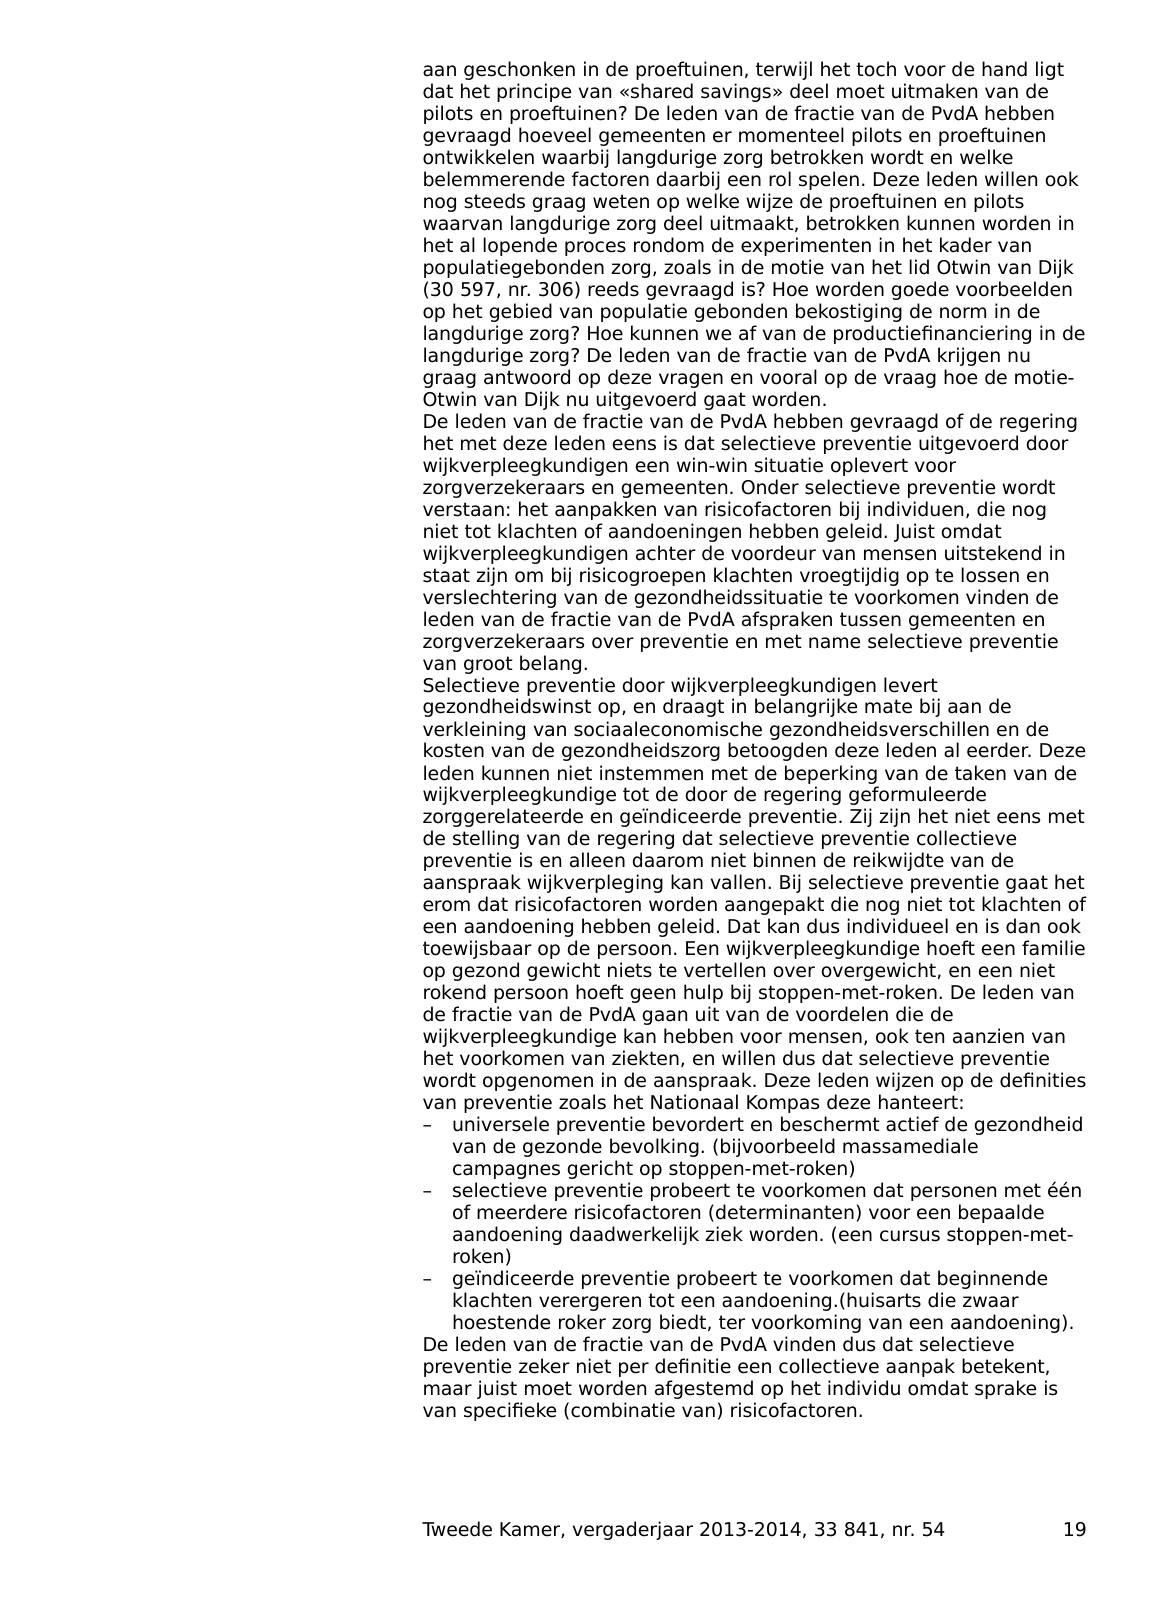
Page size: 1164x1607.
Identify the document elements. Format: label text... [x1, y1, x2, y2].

text Selectieve preventie door wijkverpleegkundigen levert gezondheidswinst op, en draagt in belangrijke mate bij aan de verkleining van sociaaleconomische gezondheidsverschillen en de kosten van de gezondheidszorg betoogden deze leden al eerder. Deze leden kunnen niet instemmen met de beperking van de taken van de wijkverpleegkundige tot de door de regering geformuleerde zorggerelateerde en geïndiceerde preventie. Zij zijn het niet eens met de stelling van de regering dat selectieve preventie collectieve preventie is en alleen daarom niet binnen de reikwijdte van de aanspraak wijkverpleging kan vallen. Bij selectieve preventie gaat het erom dat risicofactoren worden aangepakt die nog niet tot klachten of een aandoening hebben geleid. Dat kan dus individueel en is dan ook toewijsbaar op de persoon. Een wijkverpleegkundige hoeft een familie op gezond gewicht niets te vertellen over overgewicht, en een niet rokend persoon hoeft geen hulp bij stoppen-met-roken. De leden van de fractie van de PvdA gaan uit van de voordelen die de wijkverpleegkundige kan hebben voor mensen, ook ten aanzien van het voorkomen van ziekten, en willen dus dat selectieve preventie wordt opgenomen in de aanspraak. Deze leden wijzen op de definities van preventie zoals het Nationaal Kompas deze hanteert: [422, 674, 1087, 1114]
text De leden van de fractie van de PvdA hebben gevraagd of de regering het met deze leden eens is dat selectieve preventie uitgevoerd door wijkverpleegkundigen een win-win situatie oplevert voor zorgverzekeraars en gemeenten. Onder selectieve preventie wordt verstaan: het aanpakken van risicofactoren bij individuen, die nog niet tot klachten of aandoeningen hebben geleid. Juist omdat wijkverpleegkundigen achter de voordeur van mensen uitstekend in staat zijn om bij risicogroepen klachten vroegtijdig op te lossen en verslechtering van de gezondheidssituatie te voorkomen vinden de leden van de fractie van de PvdA afspraken tussen gemeenten en zorgverzekeraars over preventie en met name selectieve preventie van groot belang. [422, 411, 1087, 674]
text – geïndiceerde preventie probeert te voorkomen dat beginnende klachten verergeren tot een aandoening.(huisarts die zwaar hoestende roker zorg biedt, ter voorkoming van een aandoening). [422, 1268, 1087, 1334]
text – selectieve preventie probeert te voorkomen dat personen met één of meerdere risicofactoren (determinanten) voor een bepaalde aandoening daadwerkelijk ziek worden. (een cursus stoppen-met-roken) [422, 1180, 1087, 1268]
text – universele preventie bevordert en beschermt actief de gezondheid van de gezonde bevolking. (bijvoorbeeld massamediale campagnes gericht op stoppen-met-roken) [422, 1114, 1087, 1180]
text De leden van de fractie van de PvdA vinden dus dat selectieve preventie zeker niet per definitie een collectieve aanpak betekent, maar juist moet worden afgestemd op het individu omdat sprake is van specifieke (combinatie van) risicofactoren. [422, 1334, 1087, 1422]
text aan geschonken in de proeftuinen, terwijl het toch voor de hand ligt dat het principe van «shared savings» deel moet uitmaken van de pilots en proeftuinen? De leden van de fractie van de PvdA hebben gevraagd hoeveel gemeenten er momenteel pilots en proeftuinen ontwikkelen waarbij langdurige zorg betrokken wordt en welke belemmerende factoren daarbij een rol spelen. Deze leden willen ook nog steeds graag weten op welke wijze de proeftuinen en pilots waarvan langdurige zorg deel uitmaakt, betrokken kunnen worden in het al lopende proces rondom de experimenten in het kader van populatiegebonden zorg, zoals in de motie van het lid Otwin van Dijk (30 597, nr. 306) reeds gevraagd is? Hoe worden goede voorbeelden op het gebied van populatie gebonden bekostiging de norm in de langdurige zorg? Hoe kunnen we af van de productiefinanciering in de langdurige zorg? De leden van de fractie van de PvdA krijgen nu graag antwoord op deze vragen en vooral op de vraag hoe de motie-Otwin van Dijk nu uitgevoerd gaat worden. [422, 59, 1087, 411]
